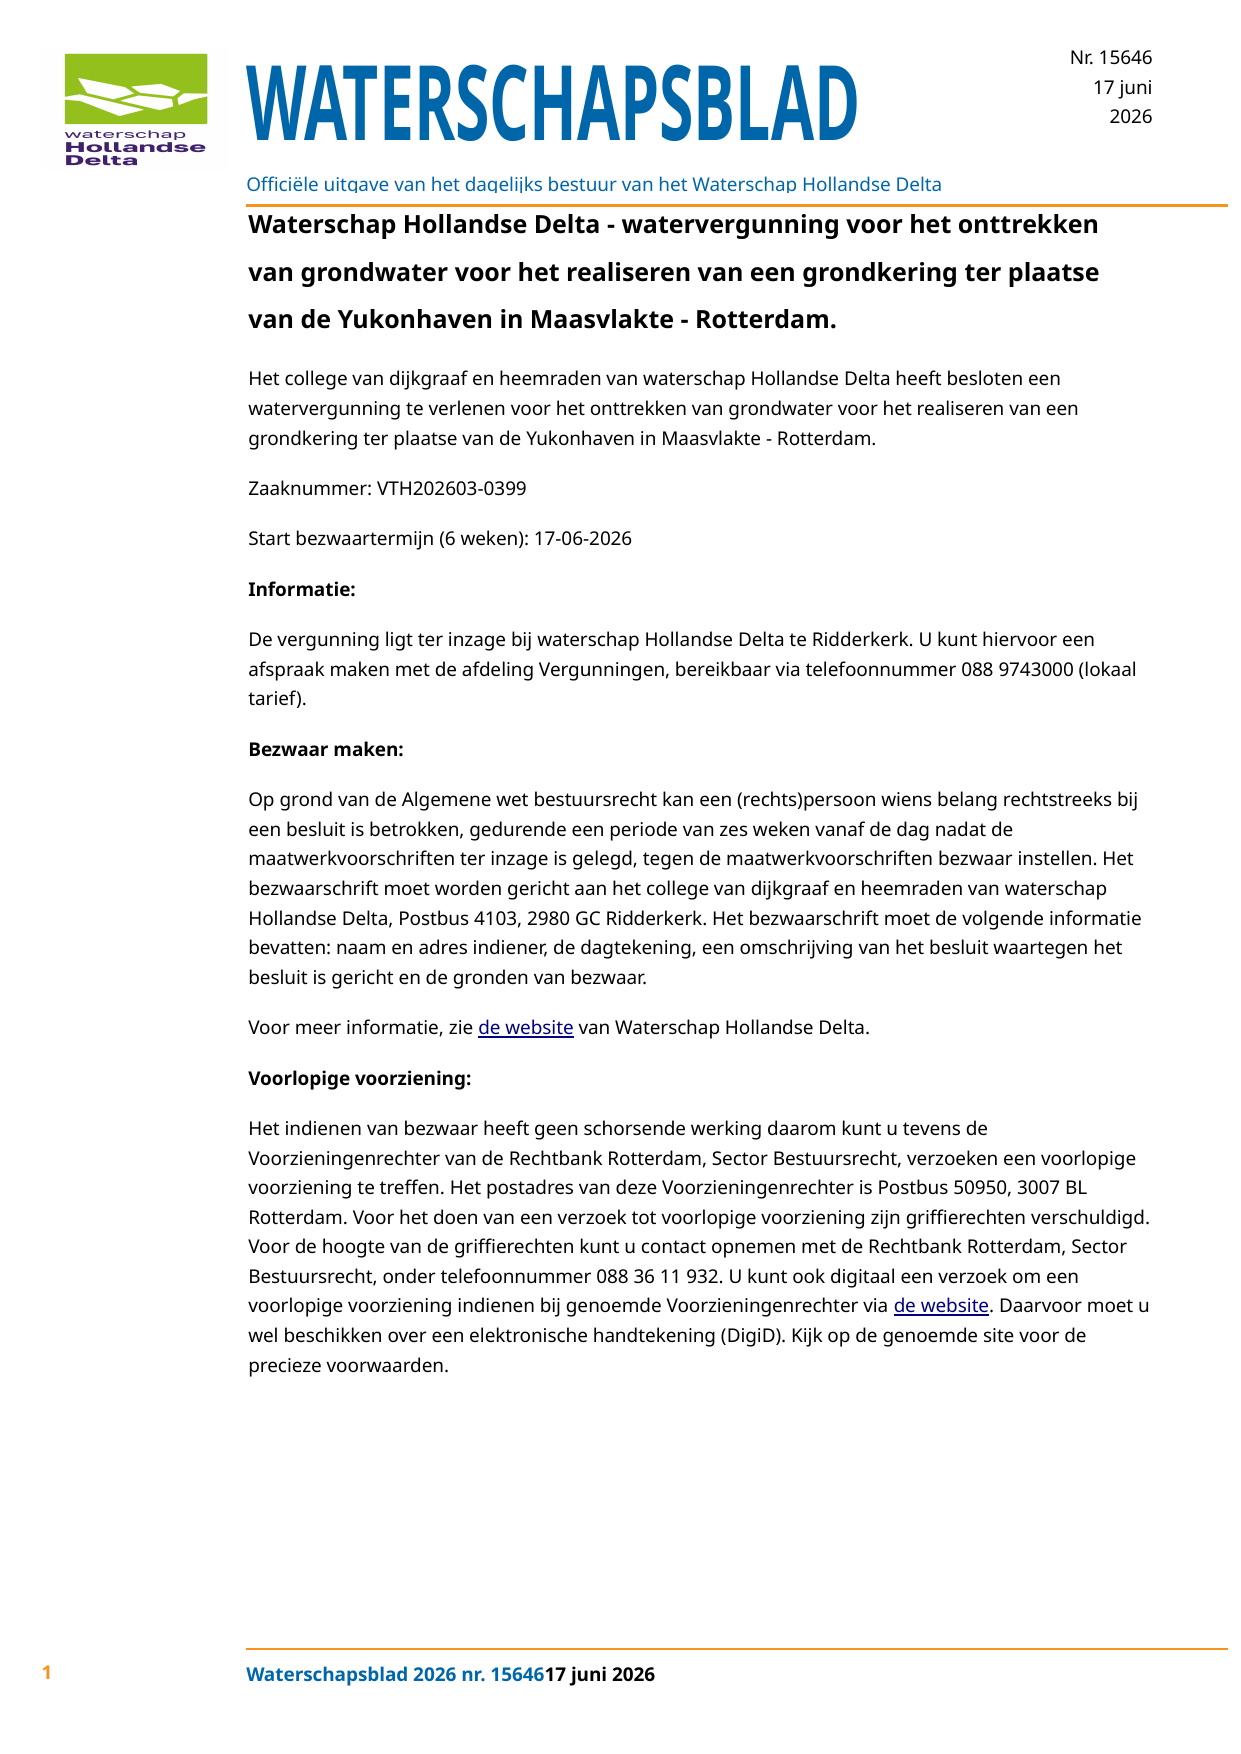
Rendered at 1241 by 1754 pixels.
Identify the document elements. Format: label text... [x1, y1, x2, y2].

text Het indienen van bezwaar heeft geen schorsende werking daarom kunt u tevens de Voorzieningenrechter van de Rechtbank Rotterdam, Sector Bestuursrecht, verzoeken een voorlopige voorziening te treffen. Het postadres van deze Voorzieningenrechter is Postbus 50950, 3007 BL Rotterdam. Voor het doen van een verzoek tot voorlopige voorziening zijn griffierechten verschuldigd. Voor de hoogte van de griffierechten kunt u contact opnemen met de Rechtbank Rotterdam, Sector Bestuursrecht, onder telefoonnummer 088 36 11 932. U kunt ook digitaal een verzoek om een voorlopige voorziening indienen bij genoemde Voorzieningenrechter via de website. Daarvoor moet u wel beschikken over een elektronische handtekening (DigiD). Kijk op de genoemde site voor de precieze voorwaarden. [248, 1115, 1152, 1377]
text Op grond van de Algemene wet bestuursrecht kan een (rechts)persoon wiens belang rechtstreeks bij een besluit is betrokken, gedurende een periode van zes weken vanaf de dag nadat de maatwerkvoorschriften ter inzage is gelegd, tegen de maatwerkvoorschriften bezwaar instellen. Het bezwaarschrift moet worden gericht aan het college van dijkgraaf en heemraden van waterschap Hollandse Delta, Postbus 4103, 2980 GC Ridderkerk. Het bezwaarschrift moet de volgende informatie bevatten: naam en adres indiener, de dagtekening, een omschrijving van het besluit waartegen het besluit is gericht en de gronden van bezwaar. [248, 786, 1152, 989]
text Het college van dijkgraaf en heemraden van waterschap Hollandse Delta heeft besloten een watervergunning te verlenen voor het onttrekken van grondwater voor het realiseren van een grondkering ter plaatse van de Yukonhaven in Maasvlakte - Rotterdam. [248, 366, 1152, 450]
text Waterschap Hollandse Delta - watervergunning voor het onttrekken van grondwater voor het realiseren van een grondkering ter plaatse van de Yukonhaven in Maasvlakte - Rotterdam. [248, 207, 1152, 336]
text Voorlopige voorziening: [248, 1065, 1152, 1090]
text Bezwaar maken: [248, 736, 1152, 762]
text Informatie: [248, 576, 1152, 602]
text De vergunning ligt ter inzage bij waterschap Hollandse Delta te Ridderkerk. U kunt hiervoor een afspraak maken met de afdeling Vergunningen, bereikbaar via telefoonnummer 088 9743000 (lokaal tarief). [248, 626, 1152, 711]
text Voor meer informatie, zie de website van Waterschap Hollandse Delta. [248, 1014, 1152, 1040]
text Zaaknummer: VTH202603-0399 [248, 475, 1152, 501]
text Start bezwaartermijn (6 weken): 17-06-2026 [248, 526, 1152, 551]
picture [41, 47, 231, 172]
